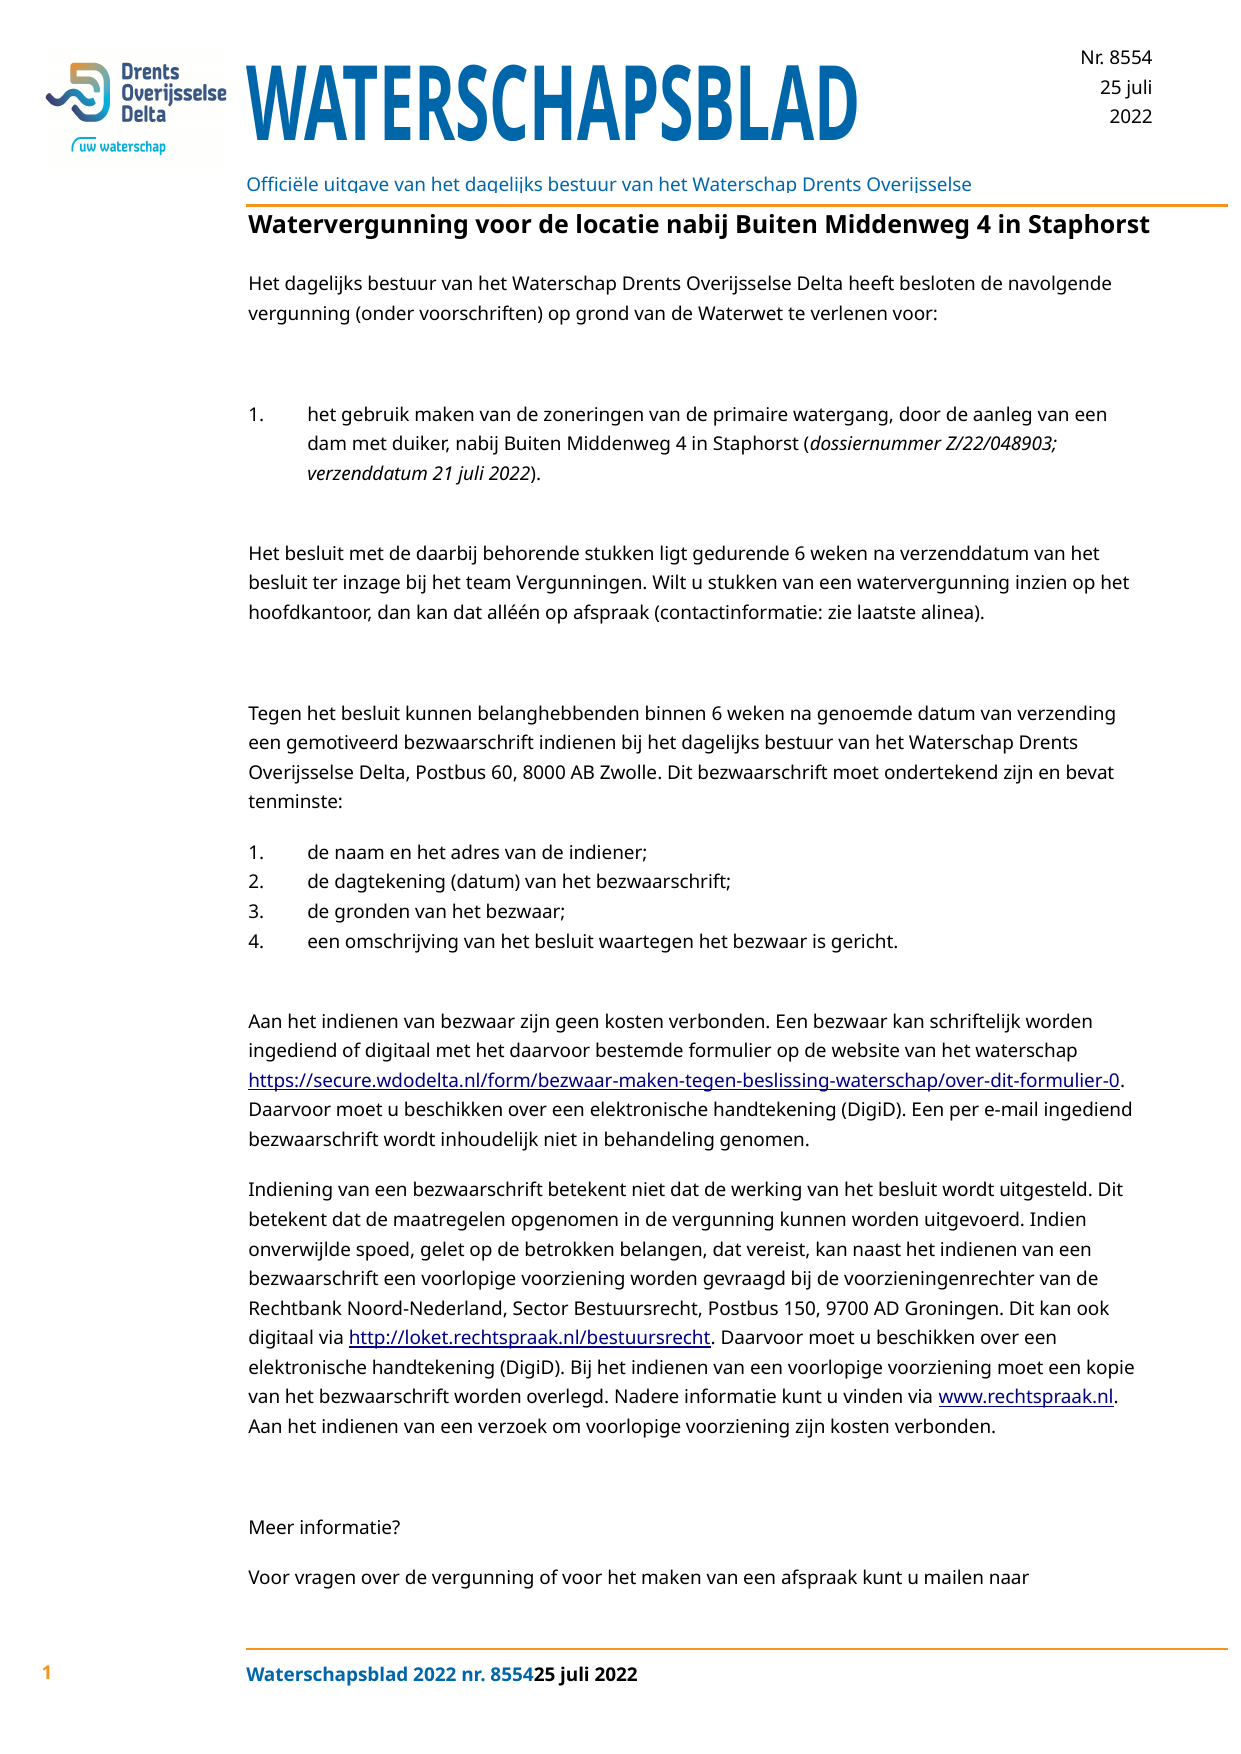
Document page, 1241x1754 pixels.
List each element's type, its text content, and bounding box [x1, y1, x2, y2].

list de dagtekening (datum) van het bezwaarschrift; [248, 869, 1152, 894]
list de naam en het adres van de indiener; [248, 839, 1152, 865]
picture [41, 47, 231, 172]
text Indiening van een bezwaarschrift betekent niet dat de werking van het besluit wordt uitgesteld. Dit betekent dat de maatregelen opgenomen in de vergunning kunnen worden uitgevoerd. Indien onverwijlde spoed, gelet op de betrokken belangen, dat vereist, kan naast het indienen van een bezwaarschrift een voorlopige voorziening worden gevraagd bij de voorzieningenrechter van de Rechtbank Noord-Nederland, Sector Bestuursrecht, Postbus 150, 9700 AD Groningen. Dit kan ook digitaal via http://loket.rechtspraak.nl/bestuursrecht. Daarvoor moet u beschikken over een elektronische handtekening (DigiD). Bij het indienen van een voorlopige voorziening moet een kopie van het bezwaarschrift worden overlegd. Nadere informatie kunt u vinden via www.rechtspraak.nl. Aan het indienen van een verzoek om voorlopige voorziening zijn kosten verbonden. [248, 1177, 1152, 1439]
text Het dagelijks bestuur van het Waterschap Drents Overijsselse Delta heeft besloten de navolgende vergunning (onder voorschriften) op grond van de Waterwet te verlenen voor: [248, 270, 1152, 326]
list een omschrijving van het besluit waartegen het bezwaar is gericht. [248, 928, 1152, 953]
text Watervergunning voor de locatie nabij Buiten Middenweg 4 in Staphorst [248, 207, 1152, 241]
text Aan het indienen van bezwaar zijn geen kosten verbonden. Een bezwaar kan schriftelijk worden ingediend of digitaal met het daarvoor bestemde formulier op de website van het waterschap https://secure.wdodelta.nl/form/bezwaar-maken-tegen-beslissing-waterschap/over-dit-formulier-0. Daarvoor moet u beschikken over een elektronische handtekening (DigiD). Een per e-mail ingediend bezwaarschrift wordt inhoudelijk niet in behandeling genomen. [248, 1008, 1152, 1152]
list het gebruik maken van de zoneringen van de primaire watergang, door de aanleg van een dam met duiker, nabij Buiten Middenweg 4 in Staphorst (dossiernummer Z/22/048903; verzenddatum 21 juli 2022). [248, 401, 1152, 486]
text Tegen het besluit kunnen belanghebbenden binnen 6 weken na genoemde datum van verzending een gemotiveerd bezwaarschrift indienen bij het dagelijks bestuur van het Waterschap Drents Overijsselse Delta, Postbus 60, 8000 AB Zwolle. Dit bezwaarschrift moet ondertekend zijn en bevat tenminste: [248, 700, 1152, 814]
text Meer informatie? [248, 1514, 1152, 1540]
text Het besluit met de daarbij behorende stukken ligt gedurende 6 weken na verzenddatum van het besluit ter inzage bij het team Vergunningen. Wilt u stukken van een watervergunning inzien op het hoofdkantoor, dan kan dat alléén op afspraak (contactinformatie: zie laatste alinea). [248, 540, 1152, 625]
list de gronden van het bezwaar; [248, 898, 1152, 924]
text Voor vragen over de vergunning of voor het maken van een afspraak kunt u mailen naar [248, 1564, 1152, 1590]
